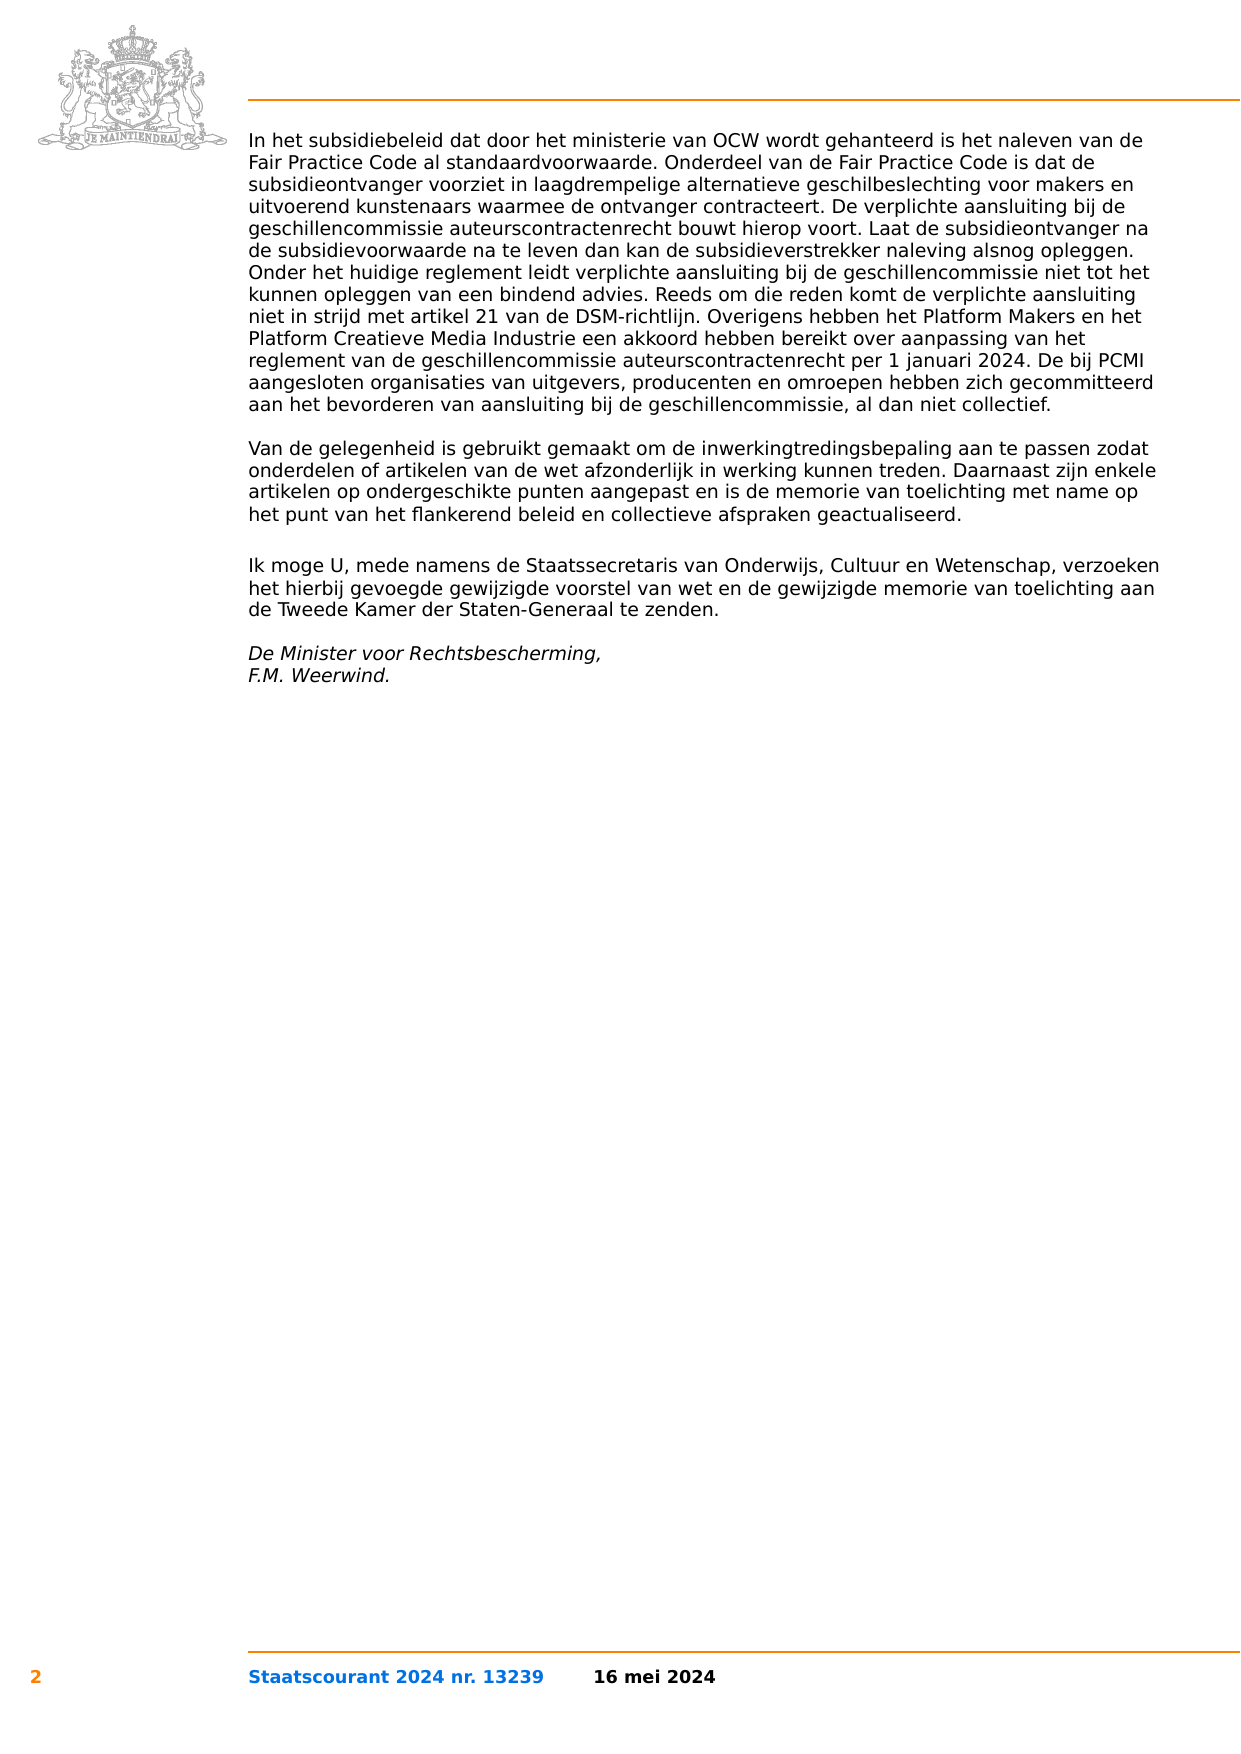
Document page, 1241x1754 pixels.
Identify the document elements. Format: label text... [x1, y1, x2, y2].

text De Minister voor Rechtsbescherming, F.M. Weerwind. [248, 643, 1163, 687]
text In het subsidiebeleid dat door het ministerie van OCW wordt gehanteerd is het naleven van de Fair Practice Code al standaardvoorwaarde. Onderdeel van de Fair Practice Code is dat de subsidieontvanger voorziet in laagdrempelige alternatieve geschilbeslechting voor makers en uitvoerend kunstenaars waarmee de ontvanger contracteert. De verplichte aansluiting bij de geschillencommissie auteurscontractenrecht bouwt hierop voort. Laat de subsidieontvanger na de subsidievoorwaarde na te leven dan kan de subsidieverstrekker naleving alsnog opleggen. Onder het huidige reglement leidt verplichte aansluiting bij de geschillencommissie niet tot het kunnen opleggen van een bindend advies. Reeds om die reden komt de verplichte aansluiting niet in strijd met artikel 21 van de DSM-richtlijn. Overigens hebben het Platform Makers en het Platform Creatieve Media Industrie een akkoord hebben bereikt over aanpassing van het reglement van de geschillencommissie auteurscontractenrecht per 1 januari 2024. De bij PCMI aangesloten organisaties van uitgevers, producenten en omroepen hebben zich gecommitteerd aan het bevorderen van aansluiting bij de geschillencommissie, al dan niet collectief. [248, 130, 1163, 416]
picture [38, 25, 227, 150]
text Ik moge U, mede namens de Staatssecretaris van Onderwijs, Cultuur en Wetenschap, verzoeken het hierbij gevoegde gewijzigde voorstel van wet en de gewijzigde memorie van toelichting aan de Tweede Kamer der Staten-Generaal te zenden. [248, 555, 1163, 621]
text Van de gelegenheid is gebruikt gemaakt om de inwerkingtredingsbepaling aan te passen zodat onderdelen of artikelen van de wet afzonderlijk in werking kunnen treden. Daarnaast zijn enkele artikelen op ondergeschikte punten aangepast en is de memorie van toelichting met name op het punt van het flankerend beleid en collectieve afspraken geactualiseerd. [248, 437, 1163, 525]
